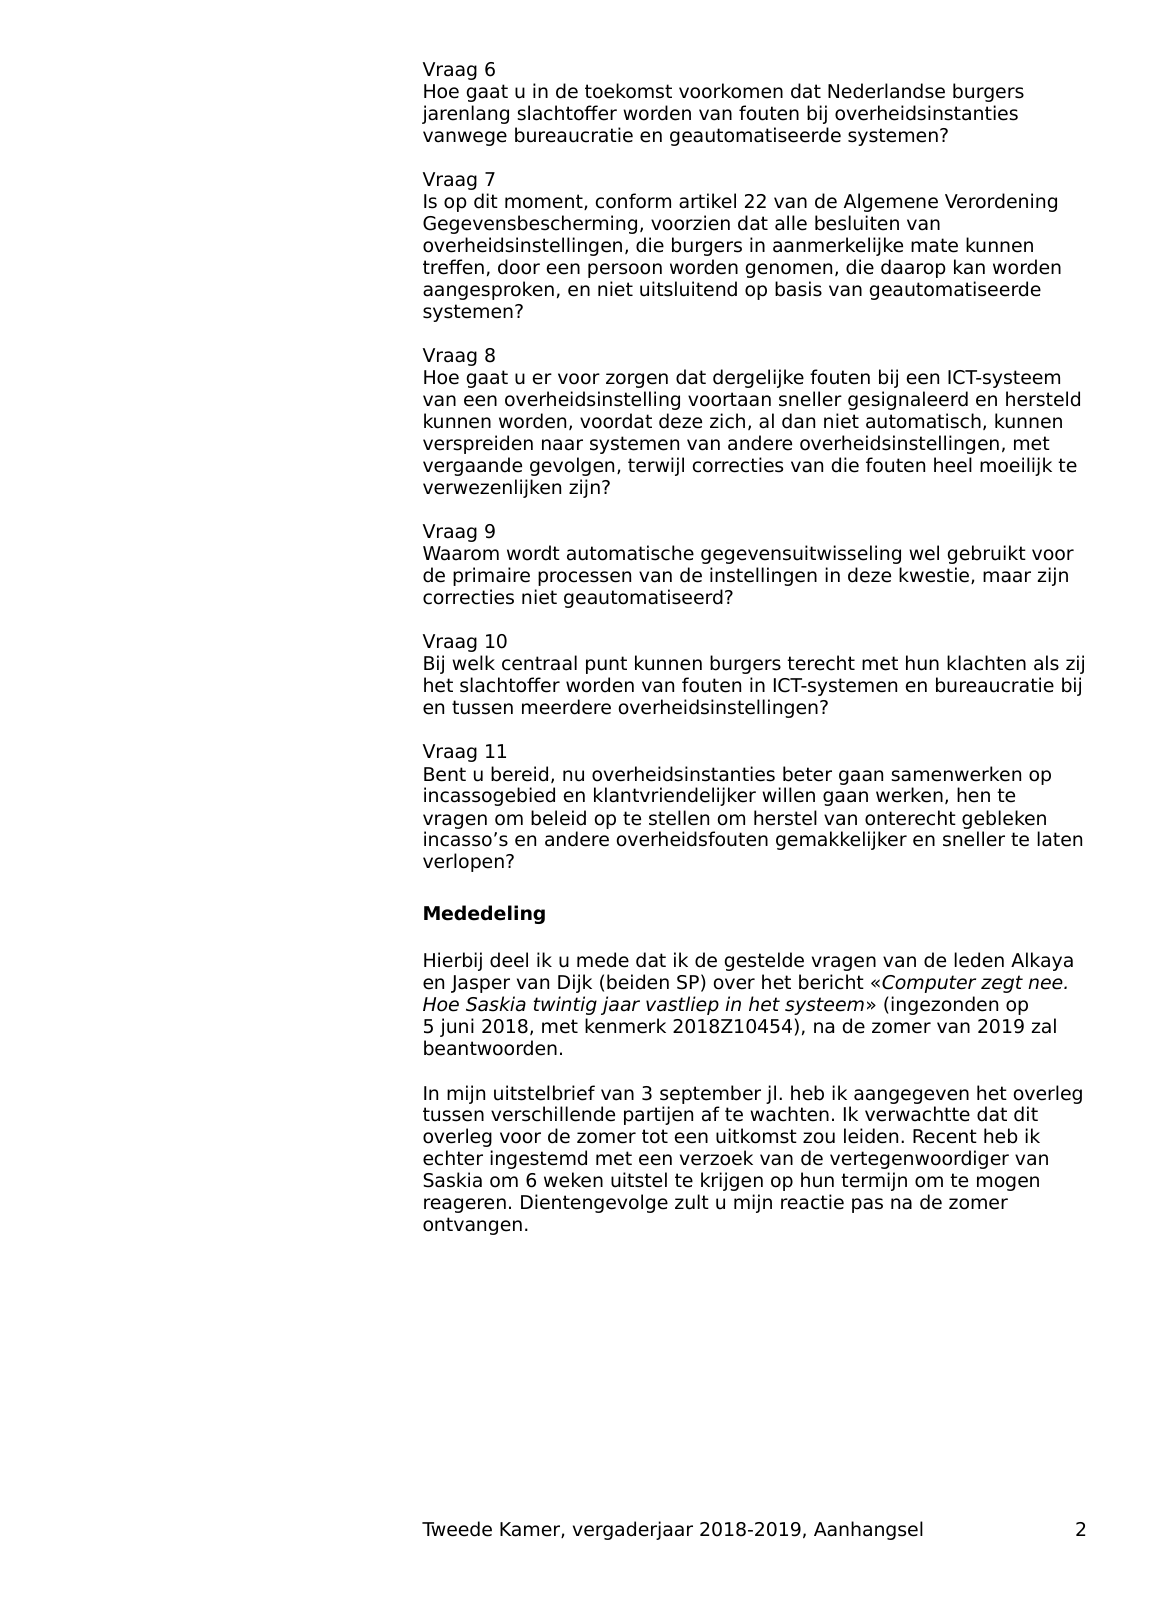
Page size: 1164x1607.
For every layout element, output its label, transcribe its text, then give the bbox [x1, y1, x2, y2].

text Hoe gaat u er voor zorgen dat dergelijke fouten bij een ICT-systeem van een overheidsinstelling voortaan sneller gesignaleerd en hersteld kunnen worden, voordat deze zich, al dan niet automatisch, kunnen verspreiden naar systemen van andere overheidsinstellingen, met vergaande gevolgen, terwijl correcties van die fouten heel moeilijk te verwezenlijken zijn? [422, 367, 1087, 499]
text Vraag 7 [422, 169, 1087, 191]
text Vraag 9 [422, 521, 1087, 543]
text Hoe gaat u in de toekomst voorkomen dat Nederlandse burgers jarenlang slachtoffer worden van fouten bij overheidsinstanties vanwege bureaucratie en geautomatiseerde systemen? [422, 81, 1087, 147]
subtitle Mededeling [422, 903, 1087, 925]
text Bij welk centraal punt kunnen burgers terecht met hun klachten als zij het slachtoffer worden van fouten in ICT-systemen en bureaucratie bij en tussen meerdere overheidsinstellingen? [422, 653, 1087, 719]
text In mijn uitstelbrief van 3 september jl. heb ik aangegeven het overleg tussen verschillende partijen af te wachten. Ik verwachtte dat dit overleg voor de zomer tot een uitkomst zou leiden. Recent heb ik echter ingestemd met een verzoek van de vertegenwoordiger van Saskia om 6 weken uitstel te krijgen op hun termijn om te mogen reageren. Dientengevolge zult u mijn reactie pas na de zomer ontvangen. [422, 1082, 1087, 1236]
text Vraag 8 [422, 345, 1087, 367]
text Hierbij deel ik u mede dat ik de gestelde vragen van de leden Alkaya en Jasper van Dijk (beiden SP) over het bericht «Computer zegt nee. Hoe Saskia twintig jaar vastliep in het systeem» (ingezonden op 5 juni 2018, met kenmerk 2018Z10454), na de zomer van 2019 zal beantwoorden. [422, 950, 1087, 1060]
text Waarom wordt automatische gegevensuitwisseling wel gebruikt voor de primaire processen van de instellingen in deze kwestie, maar zijn correcties niet geautomatiseerd? [422, 543, 1087, 609]
text Vraag 6 [422, 59, 1087, 81]
text Vraag 10 [422, 631, 1087, 653]
text Is op dit moment, conform artikel 22 van de Algemene Verordening Gegevensbescherming, voorzien dat alle besluiten van overheidsinstellingen, die burgers in aanmerkelijke mate kunnen treffen, door een persoon worden genomen, die daarop kan worden aangesproken, en niet uitsluitend op basis van geautomatiseerde systemen? [422, 191, 1087, 323]
text Vraag 11 [422, 741, 1087, 763]
text Bent u bereid, nu overheidsinstanties beter gaan samenwerken op incassogebied en klantvriendelijker willen gaan werken, hen te vragen om beleid op te stellen om herstel van onterecht gebleken incasso’s en andere overheidsfouten gemakkelijker en sneller te laten verlopen? [422, 763, 1087, 873]
